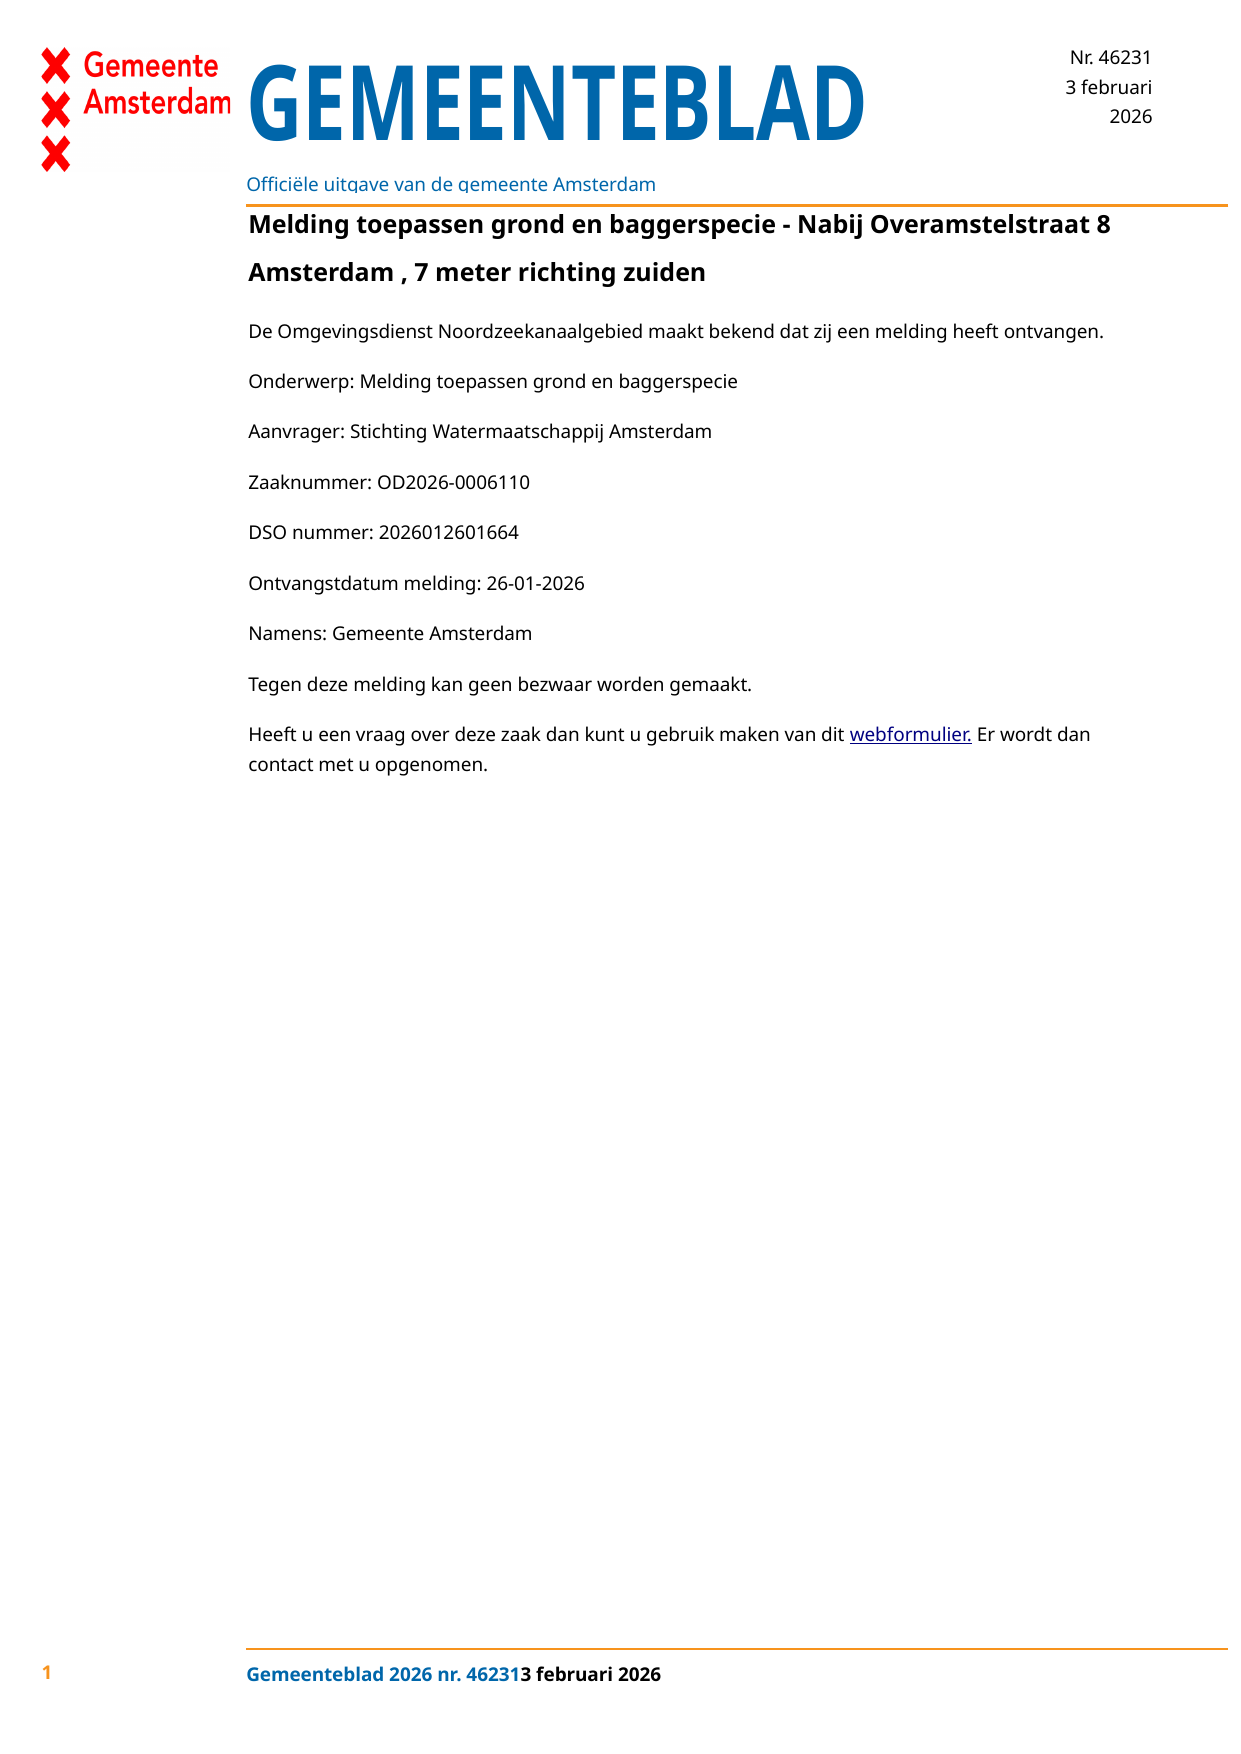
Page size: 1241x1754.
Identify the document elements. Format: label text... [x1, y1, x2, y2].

text Aanvrager: Stichting Watermaatschappij Amsterdam [248, 419, 1152, 444]
picture [41, 47, 231, 172]
text Ontvangstdatum melding: 26-01-2026 [248, 570, 1152, 596]
text Tegen deze melding kan geen bezwaar worden gemaakt. [248, 671, 1152, 697]
text Heeft u een vraag over deze zaak dan kunt u gebruik maken van dit webformulier. Er wordt dan contact met u opgenomen. [248, 721, 1152, 777]
text Namens: Gemeente Amsterdam [248, 620, 1152, 646]
text Zaaknummer: OD2026-0006110 [248, 469, 1152, 495]
text De Omgevingsdienst Noordzeekanaalgebied maakt bekend dat zij een melding heeft ontvangen. [248, 318, 1152, 344]
text Melding toepassen grond en baggerspecie - Nabij Overamstelstraat 8 Amsterdam , 7 meter richting zuiden [248, 207, 1152, 288]
text DSO nummer: 2026012601664 [248, 519, 1152, 545]
text Onderwerp: Melding toepassen grond en baggerspecie [248, 368, 1152, 394]
